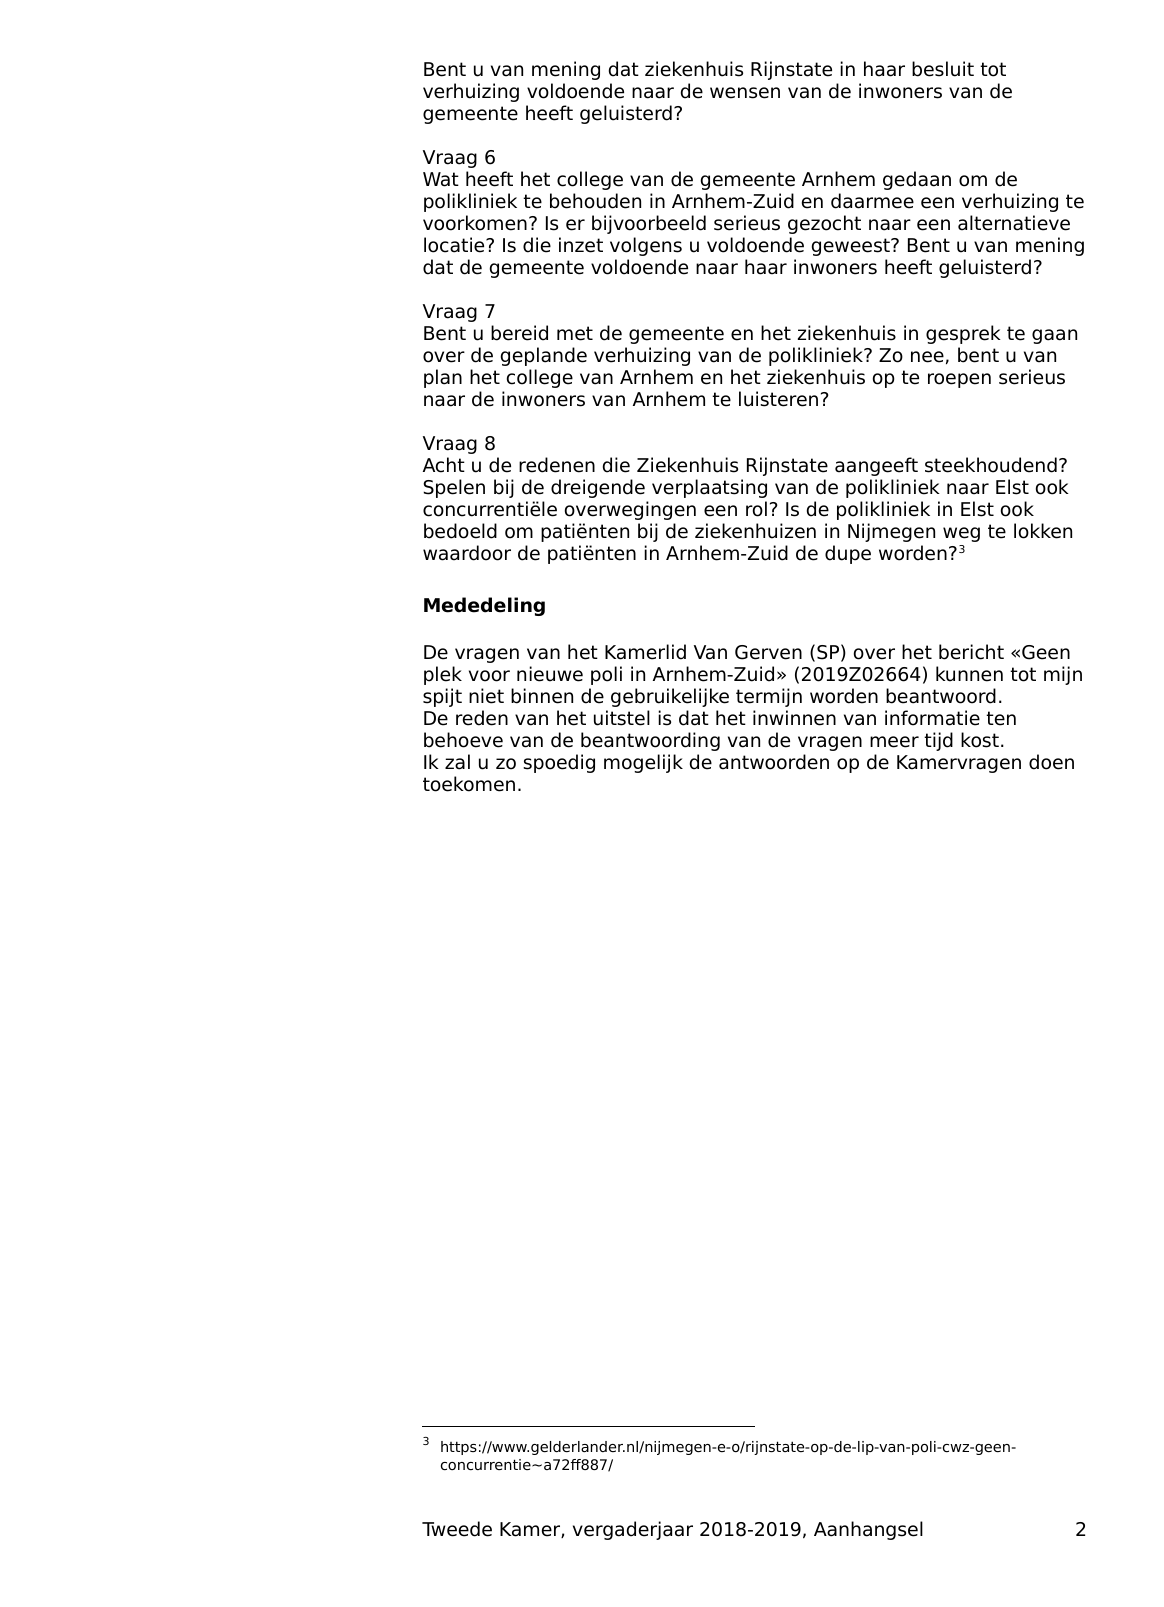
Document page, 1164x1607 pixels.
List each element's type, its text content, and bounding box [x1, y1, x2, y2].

text Vraag 7 [422, 301, 1087, 323]
text Acht u de redenen die Ziekenhuis Rijnstate aangeeft steekhoudend? Spelen bij de dreigende verplaatsing van de polikliniek naar Elst ook concurrentiële overwegingen een rol? Is de polikliniek in Elst ook bedoeld om patiënten bij de ziekenhuizen in Nijmegen weg te lokken waardoor de patiënten in Arnhem-Zuid de dupe worden? [422, 455, 1087, 565]
text Bent u bereid met de gemeente en het ziekenhuis in gesprek te gaan over de geplande verhuizing van de polikliniek? Zo nee, bent u van plan het college van Arnhem en het ziekenhuis op te roepen serieus naar de inwoners van Arnhem te luisteren? [422, 323, 1087, 411]
text De vragen van het Kamerlid Van Gerven (SP) over het bericht «Geen plek voor nieuwe poli in Arnhem-Zuid» (2019Z02664) kunnen tot mijn spijt niet binnen de gebruikelijke termijn worden beantwoord. [422, 642, 1087, 708]
subtitle Mededeling [422, 595, 1087, 617]
text Vraag 6 [422, 147, 1087, 169]
text Bent u van mening dat ziekenhuis Rijnstate in haar besluit tot verhuizing voldoende naar de wensen van de inwoners van de gemeente heeft geluisterd? [422, 59, 1087, 125]
text Ik zal u zo spoedig mogelijk de antwoorden op de Kamervragen doen toekomen. [422, 752, 1087, 796]
text https://www.gelderlander.nl/nijmegen-e-o/rijnstate-op-de-lip-van-poli-cwz-geen-concurrentie~a72ff887/ [422, 1435, 1087, 1474]
text Wat heeft het college van de gemeente Arnhem gedaan om de polikliniek te behouden in Arnhem-Zuid en daarmee een verhuizing te voorkomen? Is er bijvoorbeeld serieus gezocht naar een alternatieve locatie? Is die inzet volgens u voldoende geweest? Bent u van mening dat de gemeente voldoende naar haar inwoners heeft geluisterd? [422, 169, 1087, 279]
text Vraag 8 [422, 433, 1087, 455]
text De reden van het uitstel is dat het inwinnen van informatie ten behoeve van de beantwoording van de vragen meer tijd kost. [422, 708, 1087, 752]
